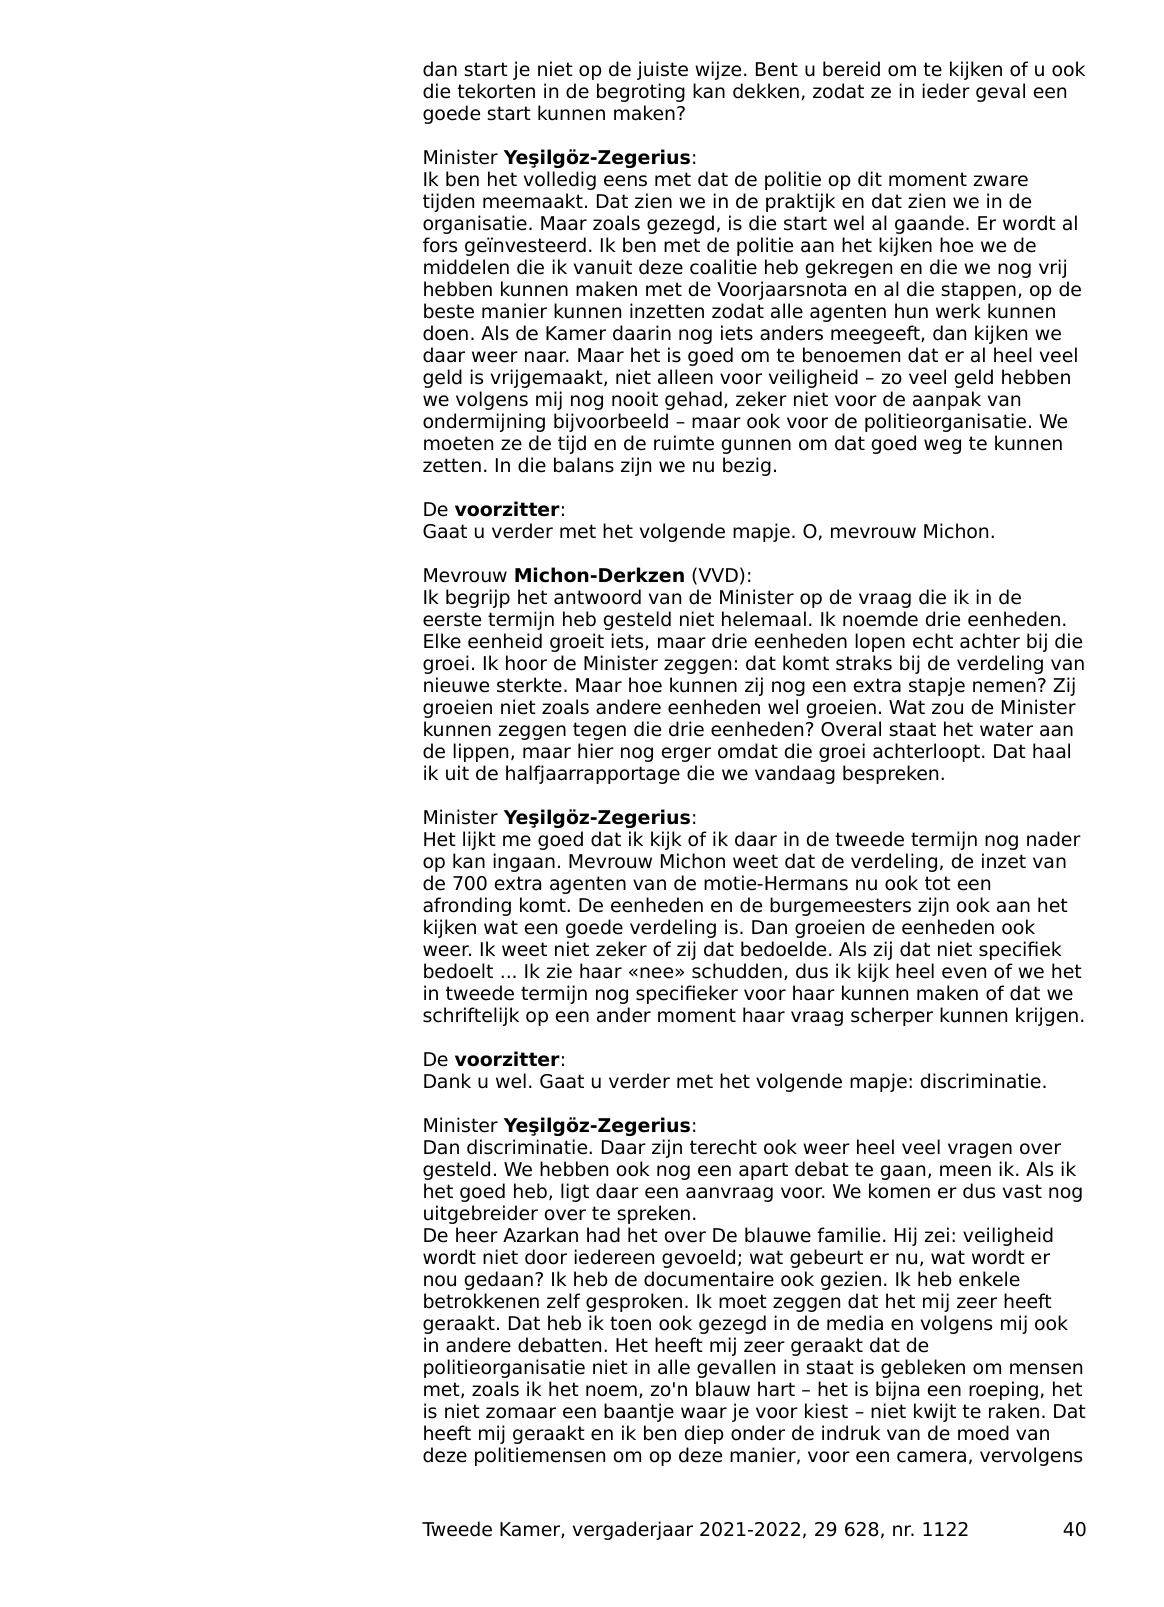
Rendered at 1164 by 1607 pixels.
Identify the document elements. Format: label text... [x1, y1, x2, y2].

text Dank u wel. Gaat u verder met het volgende mapje: discriminatie. [422, 1071, 1087, 1093]
text Ik begrijp het antwoord van de Minister op de vraag die ik in de eerste termijn heb gesteld niet helemaal. Ik noemde drie eenheden. Elke eenheid groeit iets, maar drie eenheden lopen echt achter bij die groei. Ik hoor de Minister zeggen: dat komt straks bij de verdeling van nieuwe sterkte. Maar hoe kunnen zij nog een extra stapje nemen? Zij groeien niet zoals andere eenheden wel groeien. Wat zou de Minister kunnen zeggen tegen die drie eenheden? Overal staat het water aan de lippen, maar hier nog erger omdat die groei achterloopt. Dat haal ik uit de halfjaarrapportage die we vandaag bespreken. [422, 587, 1087, 785]
text Dan discriminatie. Daar zijn terecht ook weer heel veel vragen over gesteld. We hebben ook nog een apart debat te gaan, meen ik. Als ik het goed heb, ligt daar een aanvraag voor. We komen er dus vast nog uitgebreider over te spreken. [422, 1137, 1087, 1225]
text dan start je niet op de juiste wijze. Bent u bereid om te kijken of u ook die tekorten in de begroting kan dekken, zodat ze in ieder geval een goede start kunnen maken? [422, 59, 1087, 125]
text De voorzitter: [422, 499, 1087, 521]
text De voorzitter: [422, 1049, 1087, 1071]
text Mevrouw Michon-Derkzen (VVD): [422, 565, 1087, 587]
text Minister Yeşilgöz-Zegerius: [422, 807, 1087, 829]
text De heer Azarkan had het over De blauwe familie. Hij zei: veiligheid wordt niet door iedereen gevoeld; wat gebeurt er nu, wat wordt er nou gedaan? Ik heb de documentaire ook gezien. Ik heb enkele betrokkenen zelf gesproken. Ik moet zeggen dat het mij zeer heeft geraakt. Dat heb ik toen ook gezegd in de media en volgens mij ook in andere debatten. Het heeft mij zeer geraakt dat de politieorganisatie niet in alle gevallen in staat is gebleken om mensen met, zoals ik het noem, zo'n blauw hart – het is bijna een roeping, het is niet zomaar een baantje waar je voor kiest – niet kwijt te raken. Dat heeft mij geraakt en ik ben diep onder de indruk van de moed van deze politiemensen om op deze manier, voor een camera, vervolgens [422, 1225, 1087, 1467]
text Gaat u verder met het volgende mapje. O, mevrouw Michon. [422, 521, 1087, 543]
text Ik ben het volledig eens met dat de politie op dit moment zware tijden meemaakt. Dat zien we in de praktijk en dat zien we in de organisatie. Maar zoals gezegd, is die start wel al gaande. Er wordt al fors geïnvesteerd. Ik ben met de politie aan het kijken hoe we de middelen die ik vanuit deze coalitie heb gekregen en die we nog vrij hebben kunnen maken met de Voorjaarsnota en al die stappen, op de beste manier kunnen inzetten zodat alle agenten hun werk kunnen doen. Als de Kamer daarin nog iets anders meegeeft, dan kijken we daar weer naar. Maar het is goed om te benoemen dat er al heel veel geld is vrijgemaakt, niet alleen voor veiligheid – zo veel geld hebben we volgens mij nog nooit gehad, zeker niet voor de aanpak van ondermijning bijvoorbeeld – maar ook voor de politieorganisatie. We moeten ze de tijd en de ruimte gunnen om dat goed weg te kunnen zetten. In die balans zijn we nu bezig. [422, 169, 1087, 477]
text Het lijkt me goed dat ik kijk of ik daar in de tweede termijn nog nader op kan ingaan. Mevrouw Michon weet dat de verdeling, de inzet van de 700 extra agenten van de motie-Hermans nu ook tot een afronding komt. De eenheden en de burgemeesters zijn ook aan het kijken wat een goede verdeling is. Dan groeien de eenheden ook weer. Ik weet niet zeker of zij dat bedoelde. Als zij dat niet specifiek bedoelt ... Ik zie haar «nee» schudden, dus ik kijk heel even of we het in tweede termijn nog specifieker voor haar kunnen maken of dat we schriftelijk op een ander moment haar vraag scherper kunnen krijgen. [422, 829, 1087, 1027]
text Minister Yeşilgöz-Zegerius: [422, 147, 1087, 169]
text Minister Yeşilgöz-Zegerius: [422, 1115, 1087, 1137]
